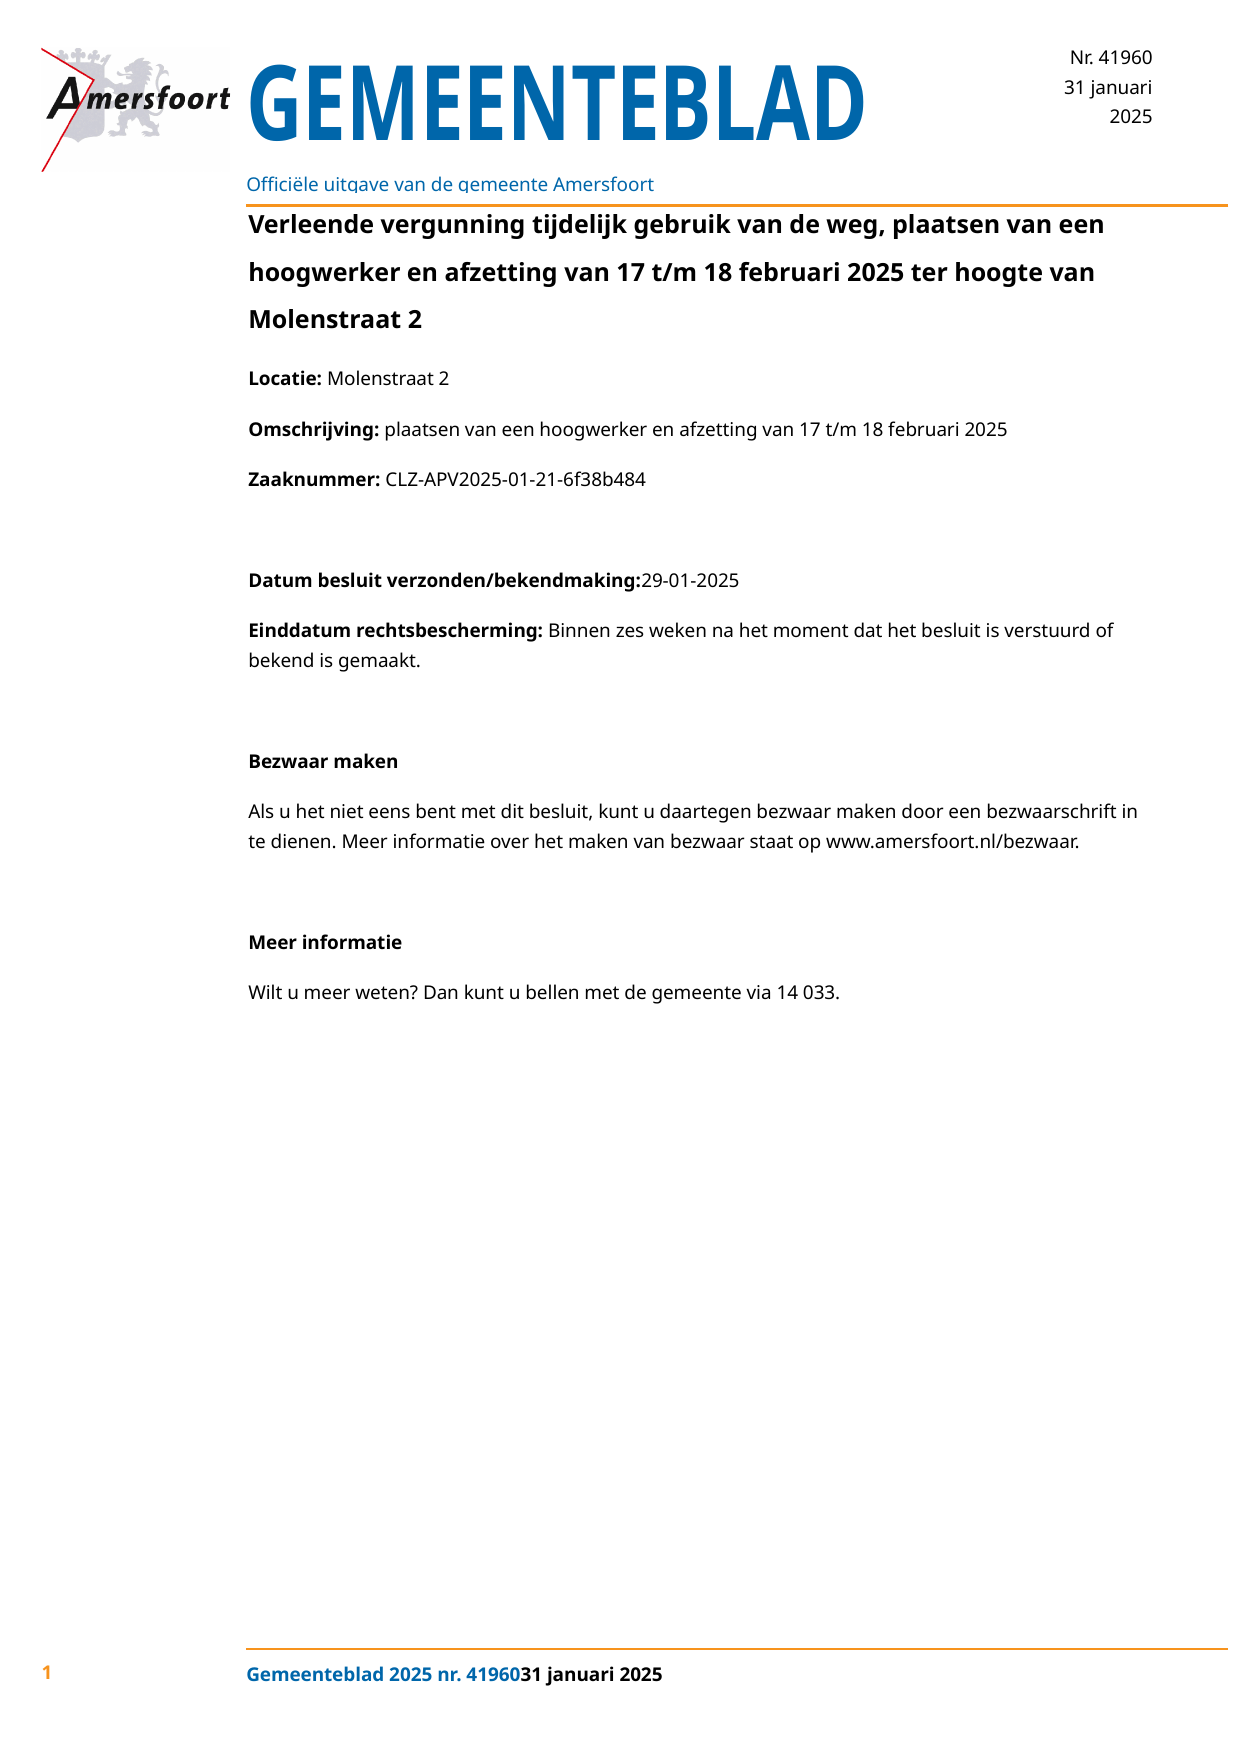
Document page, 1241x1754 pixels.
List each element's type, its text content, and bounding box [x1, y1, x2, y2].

text Als u het niet eens bent met dit besluit, kunt u daartegen bezwaar maken door een bezwaarschrift in te dienen. Meer informatie over het maken van bezwaar staat op www.amersfoort.nl/bezwaar. [248, 798, 1152, 854]
text Zaaknummer: CLZ-APV2025-01-21-6f38b484 [248, 466, 1152, 492]
text Wilt u meer weten? Dan kunt u bellen met de gemeente via 14 033. [248, 979, 1152, 1005]
text Locatie: Molenstraat 2 [248, 366, 1152, 391]
text Meer informatie [248, 929, 1152, 954]
text Verleende vergunning tijdelijk gebruik van de weg, plaatsen van een hoogwerker en afzetting van 17 t/m 18 februari 2025 ter hoogte van Molenstraat 2 [248, 207, 1152, 336]
text Einddatum rechtsbescherming: Binnen zes weken na het moment dat het besluit is verstuurd of bekend is gemaakt. [248, 618, 1152, 673]
picture [41, 47, 231, 172]
text Omschrijving: plaatsen van een hoogwerker en afzetting van 17 t/m 18 februari 2025 [248, 416, 1152, 442]
text Datum besluit verzonden/bekendmaking:29-01-2025 [248, 567, 1152, 593]
text Bezwaar maken [248, 748, 1152, 774]
